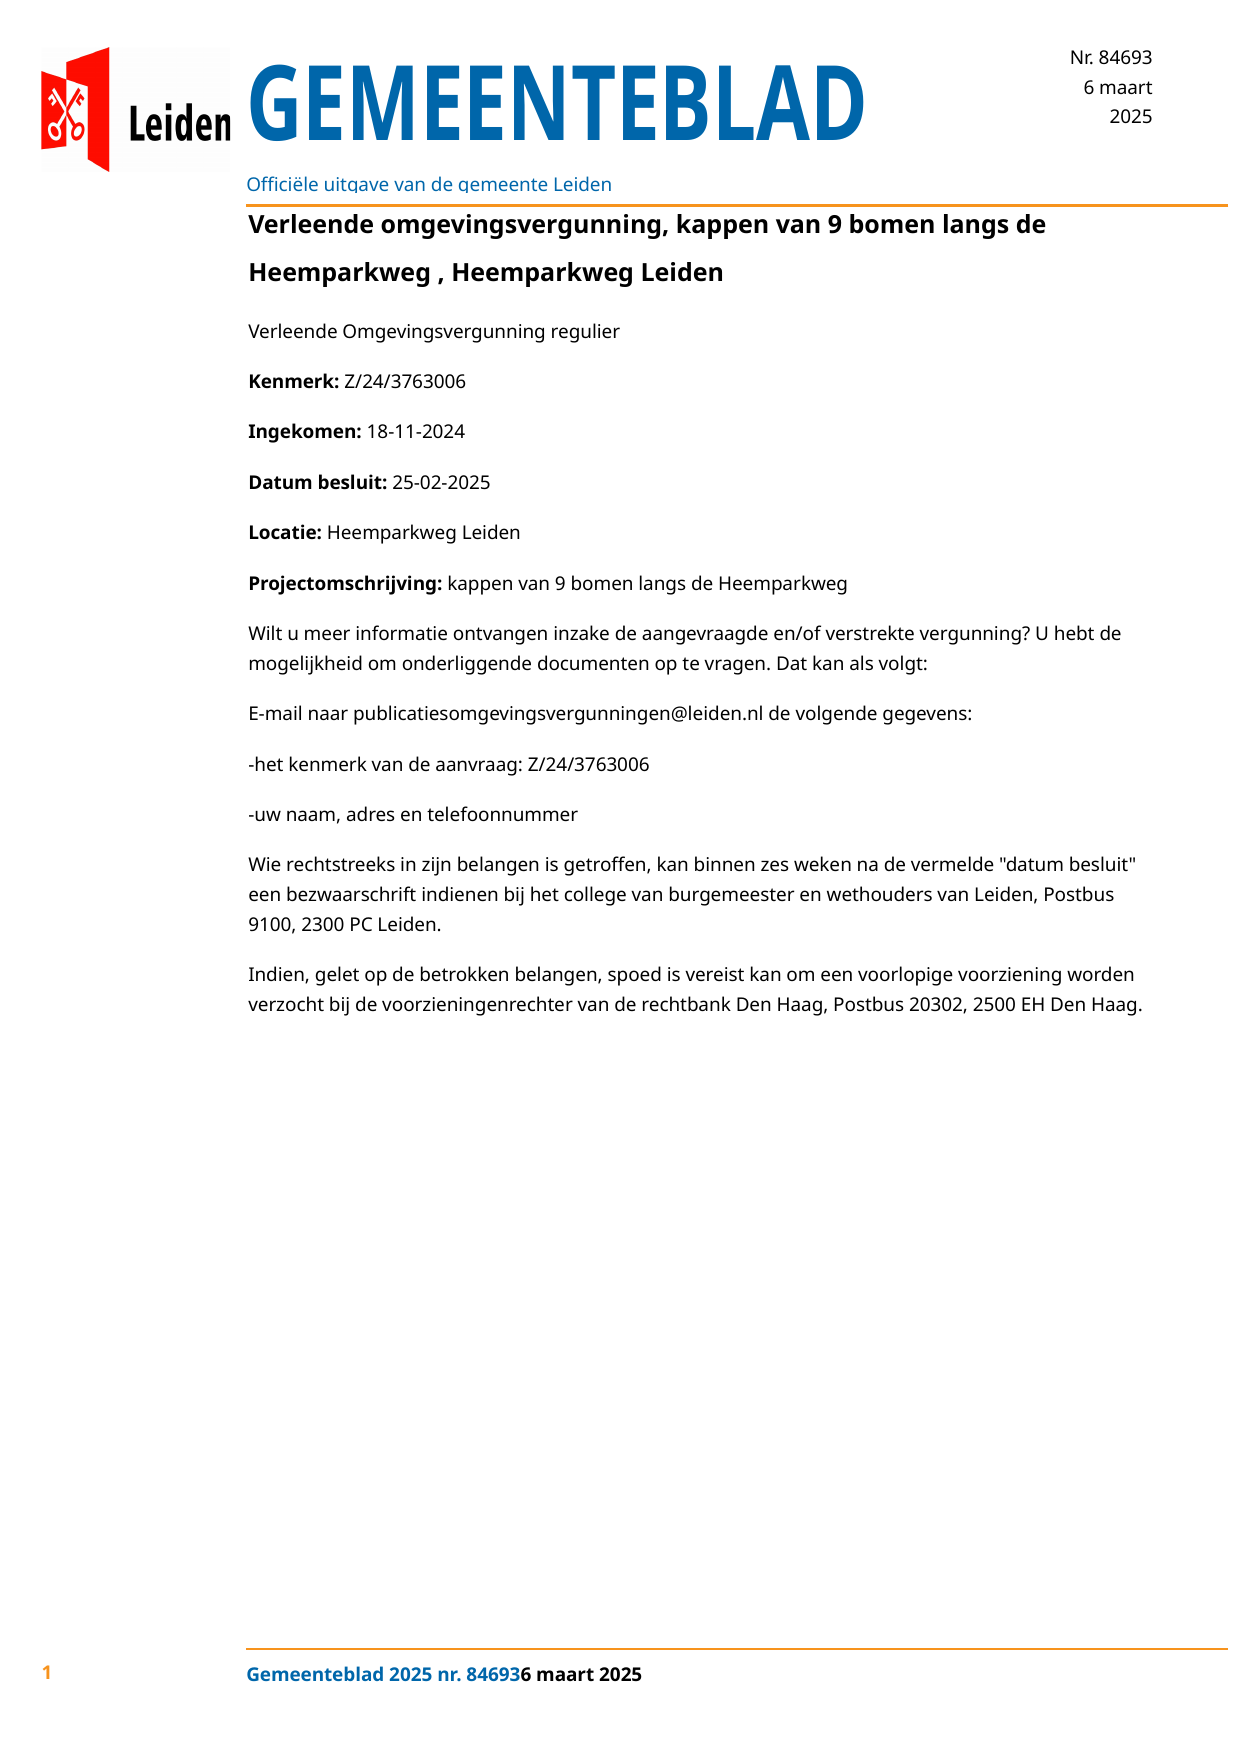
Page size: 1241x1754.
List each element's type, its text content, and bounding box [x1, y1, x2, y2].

text -uw naam, adres en telefoonnummer [248, 801, 1152, 827]
text Wilt u meer informatie ontvangen inzake de aangevraagde en/of verstrekte vergunning? U hebt de mogelijkheid om onderliggende documenten op te vragen. Dat kan als volgt: [248, 620, 1152, 676]
text Datum besluit: 25-02-2025 [248, 469, 1152, 495]
text Verleende omgevingsvergunning, kappen van 9 bomen langs de Heemparkweg , Heemparkweg Leiden [248, 207, 1152, 288]
text Projectomschrijving: kappen van 9 bomen langs de Heemparkweg [248, 570, 1152, 596]
picture [41, 47, 231, 172]
text Verleende Omgevingsvergunning regulier [248, 318, 1152, 344]
text Wie rechtstreeks in zijn belangen is getroffen, kan binnen zes weken na de vermelde "datum besluit" een bezwaarschrift indienen bij het college van burgemeester en wethouders van Leiden, Postbus 9100, 2300 PC Leiden. [248, 852, 1152, 937]
text Kenmerk: Z/24/3763006 [248, 368, 1152, 394]
text -het kenmerk van de aanvraag: Z/24/3763006 [248, 751, 1152, 777]
text Locatie: Heemparkweg Leiden [248, 519, 1152, 545]
text Ingekomen: 18-11-2024 [248, 419, 1152, 444]
text Indien, gelet op de betrokken belangen, spoed is vereist kan om een voorlopige voorziening worden verzocht bij de voorzieningenrechter van de rechtbank Den Haag, Postbus 20302, 2500 EH Den Haag. [248, 961, 1152, 1017]
text E-mail naar publicatiesomgevingsvergunningen@leiden.nl de volgende gegevens: [248, 700, 1152, 726]
